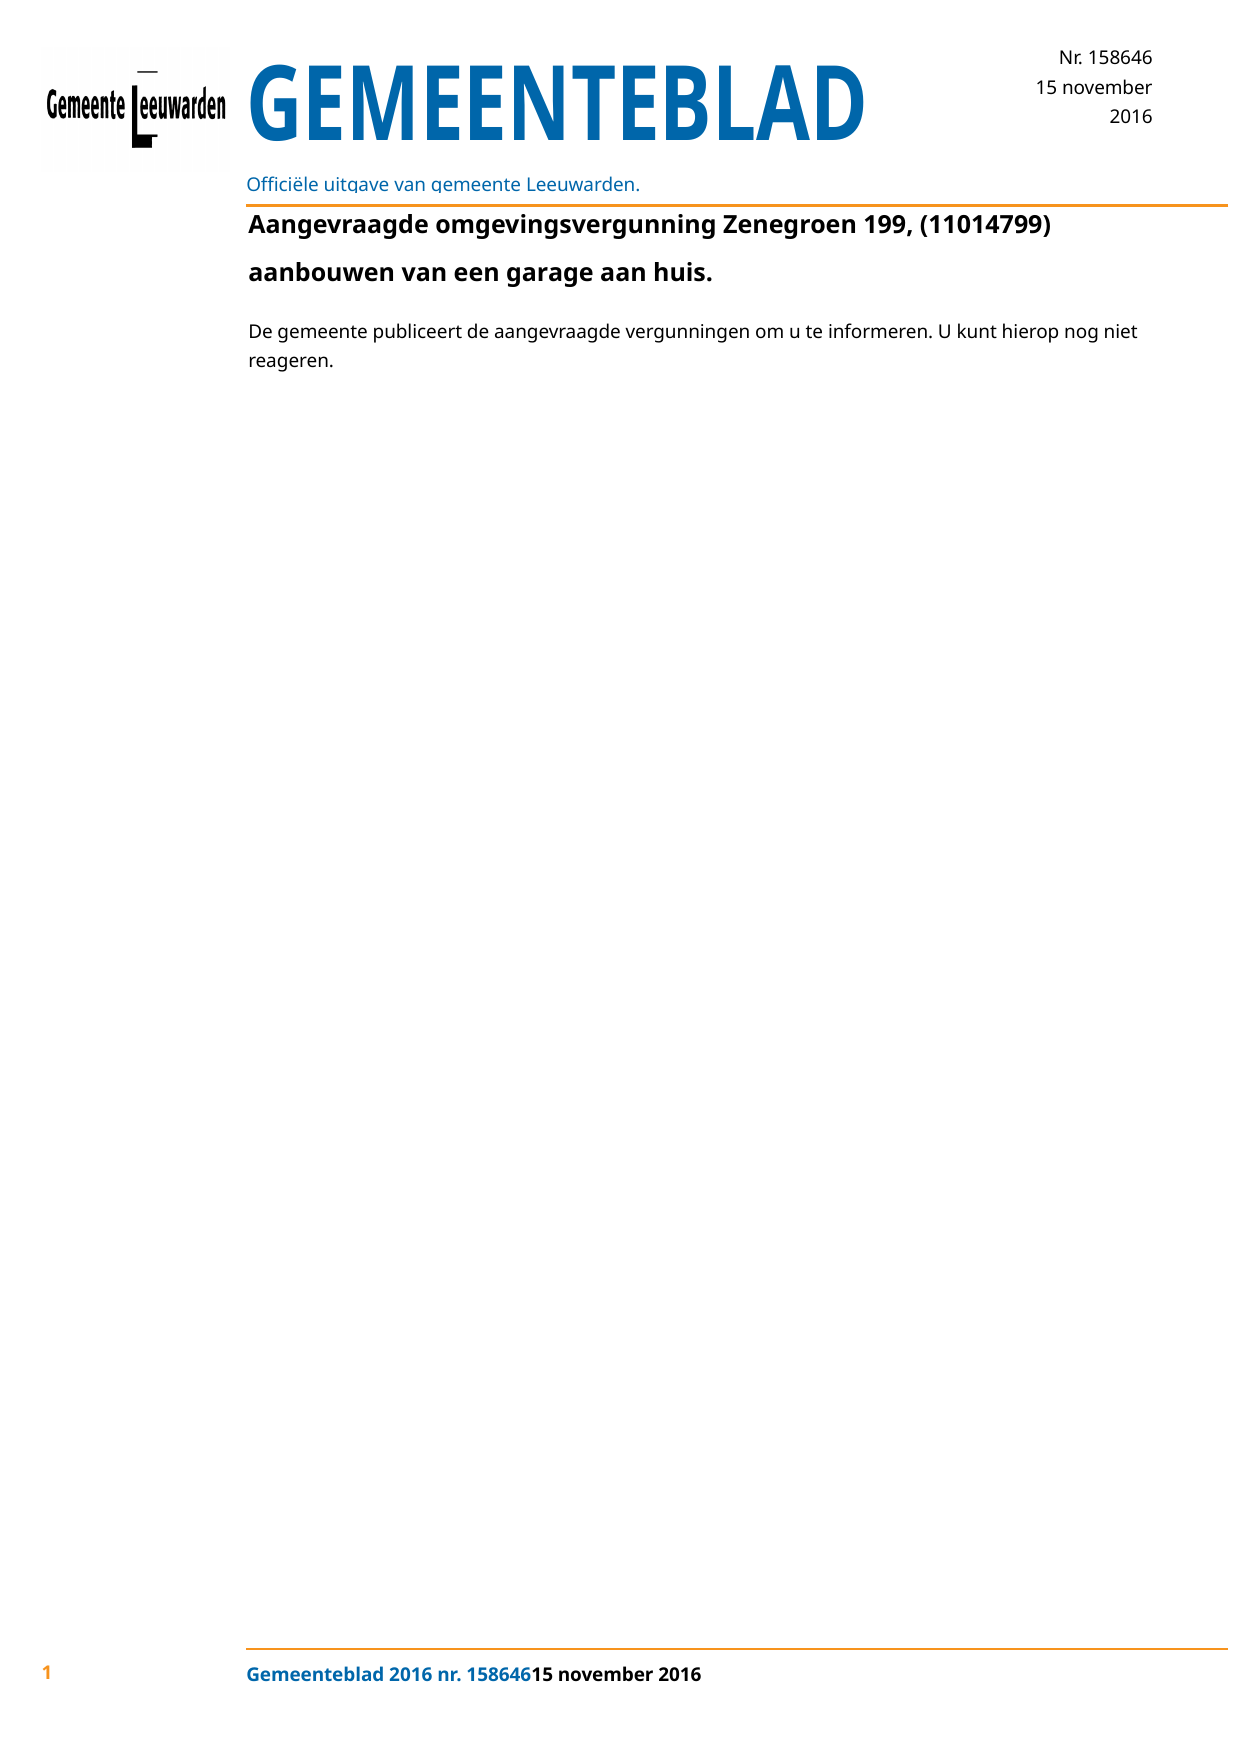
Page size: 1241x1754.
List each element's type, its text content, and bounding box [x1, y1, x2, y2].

text De gemeente publiceert de aangevraagde vergunningen om u te informeren. U kunt hierop nog niet reageren. [248, 318, 1152, 373]
picture [41, 47, 231, 172]
text Aangevraagde omgevingsvergunning Zenegroen 199, (11014799) aanbouwen van een garage aan huis. [248, 207, 1152, 288]
